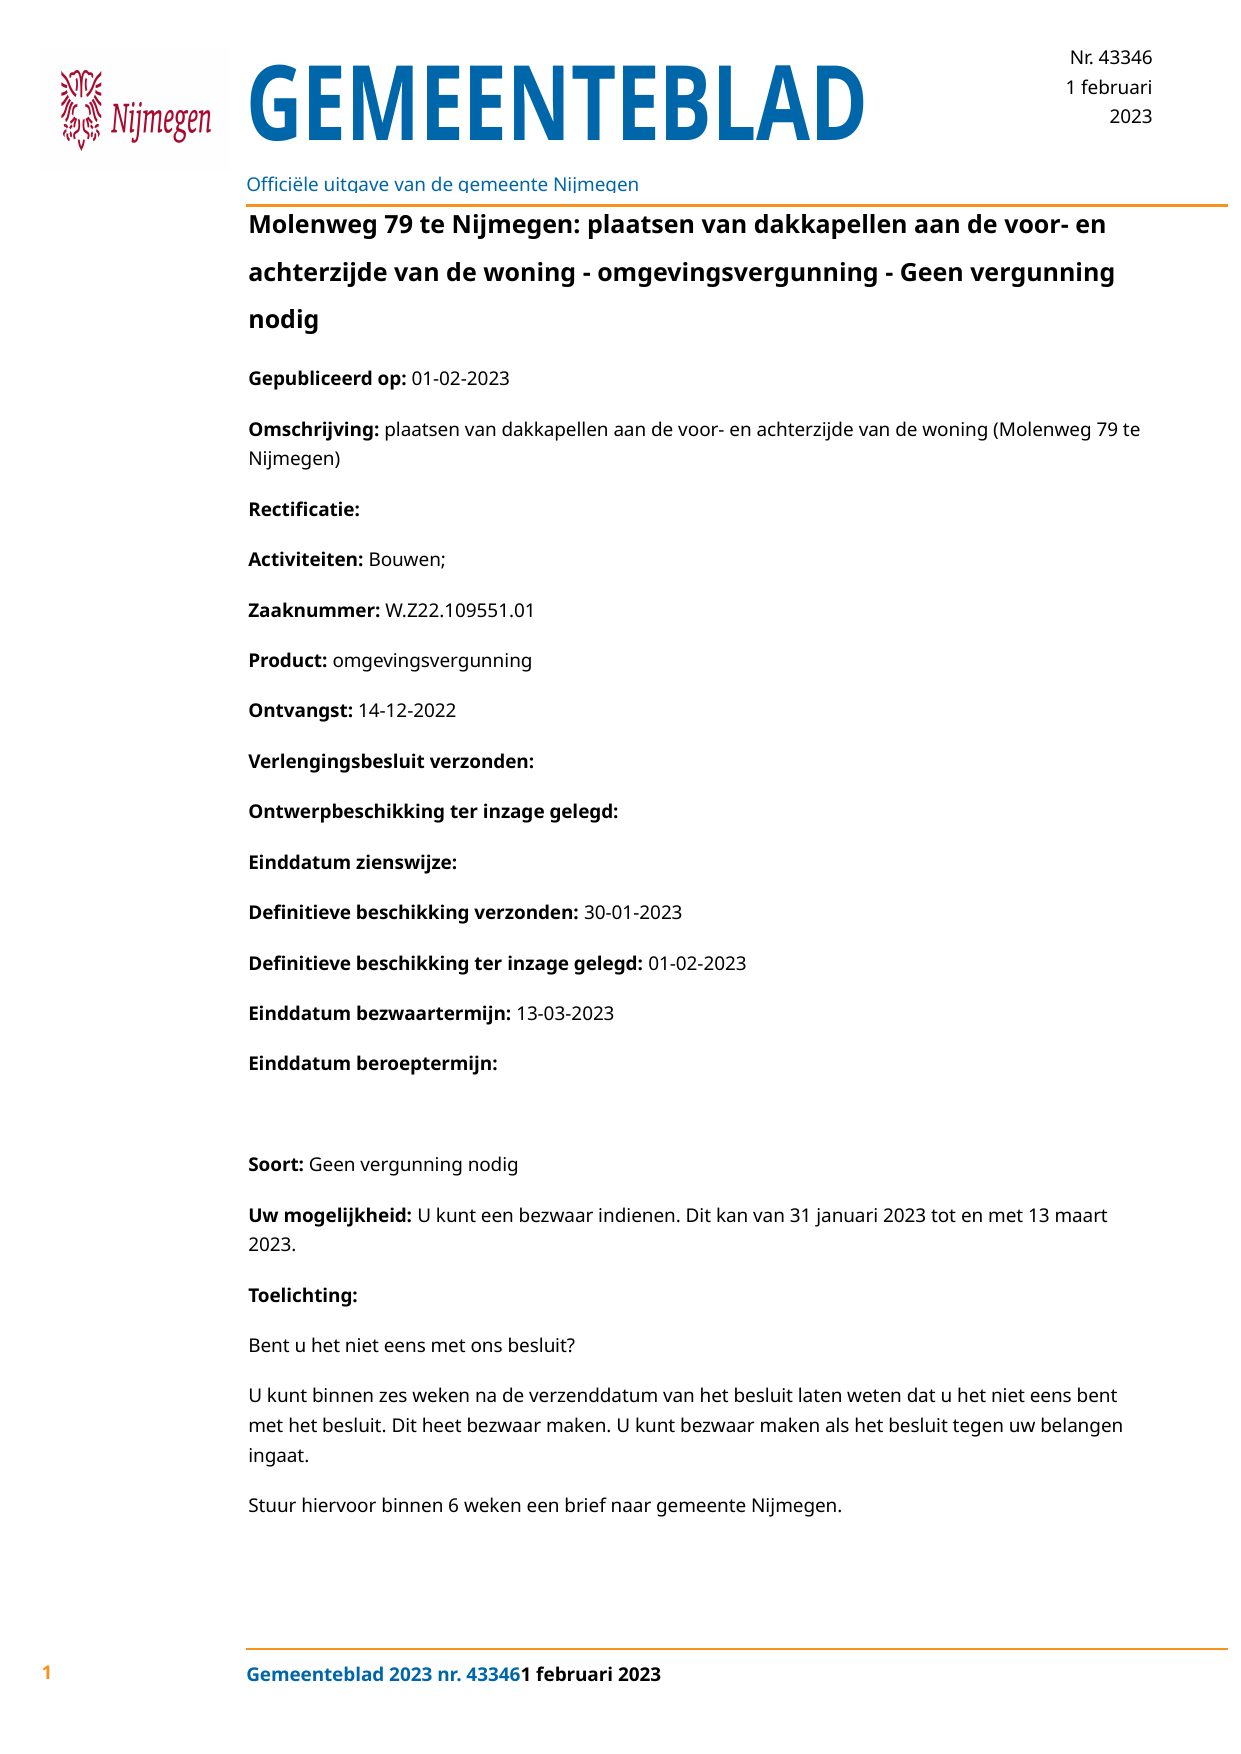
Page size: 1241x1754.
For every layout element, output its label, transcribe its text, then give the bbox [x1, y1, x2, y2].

text Bent u het niet eens met ons besluit? [248, 1332, 1152, 1358]
text Einddatum bezwaartermijn: 13-03-2023 [248, 1000, 1152, 1026]
text Product: omgevingsvergunning [248, 647, 1152, 673]
text Zaaknummer: W.Z22.109551.01 [248, 597, 1152, 622]
text Molenweg 79 te Nijmegen: plaatsen van dakkapellen aan de voor- en achterzijde van de woning - omgevingsvergunning - Geen vergunning nodig [248, 207, 1152, 336]
text Omschrijving: plaatsen van dakkapellen aan de voor- en achterzijde van de woning (Molenweg 79 te Nijmegen) [248, 416, 1152, 471]
text U kunt binnen zes weken na de verzenddatum van het besluit laten weten dat u het niet eens bent met het besluit. Dit heet bezwaar maken. U kunt bezwaar maken als het besluit tegen uw belangen ingaat. [248, 1383, 1152, 1467]
text Verlengingsbesluit verzonden: [248, 748, 1152, 774]
text Gepubliceerd op: 01-02-2023 [248, 366, 1152, 391]
text Einddatum zienswijze: [248, 849, 1152, 874]
text Rectificatie: [248, 496, 1152, 522]
text Ontwerpbeschikking ter inzage gelegd: [248, 798, 1152, 824]
text Soort: Geen vergunning nodig [248, 1151, 1152, 1177]
text Ontvangst: 14-12-2022 [248, 698, 1152, 723]
text Toelichting: [248, 1282, 1152, 1307]
text Definitieve beschikking verzonden: 30-01-2023 [248, 899, 1152, 925]
text Einddatum beroeptermijn: [248, 1051, 1152, 1076]
text Activiteiten: Bouwen; [248, 546, 1152, 572]
text Uw mogelijkheid: U kunt een bezwaar indienen. Dit kan van 31 januari 2023 tot en met 13 maart 2023. [248, 1202, 1152, 1257]
text Definitieve beschikking ter inzage gelegd: 01-02-2023 [248, 950, 1152, 975]
text Stuur hiervoor binnen 6 weken een brief naar gemeente Nijmegen. [248, 1492, 1152, 1518]
picture [41, 47, 231, 172]
